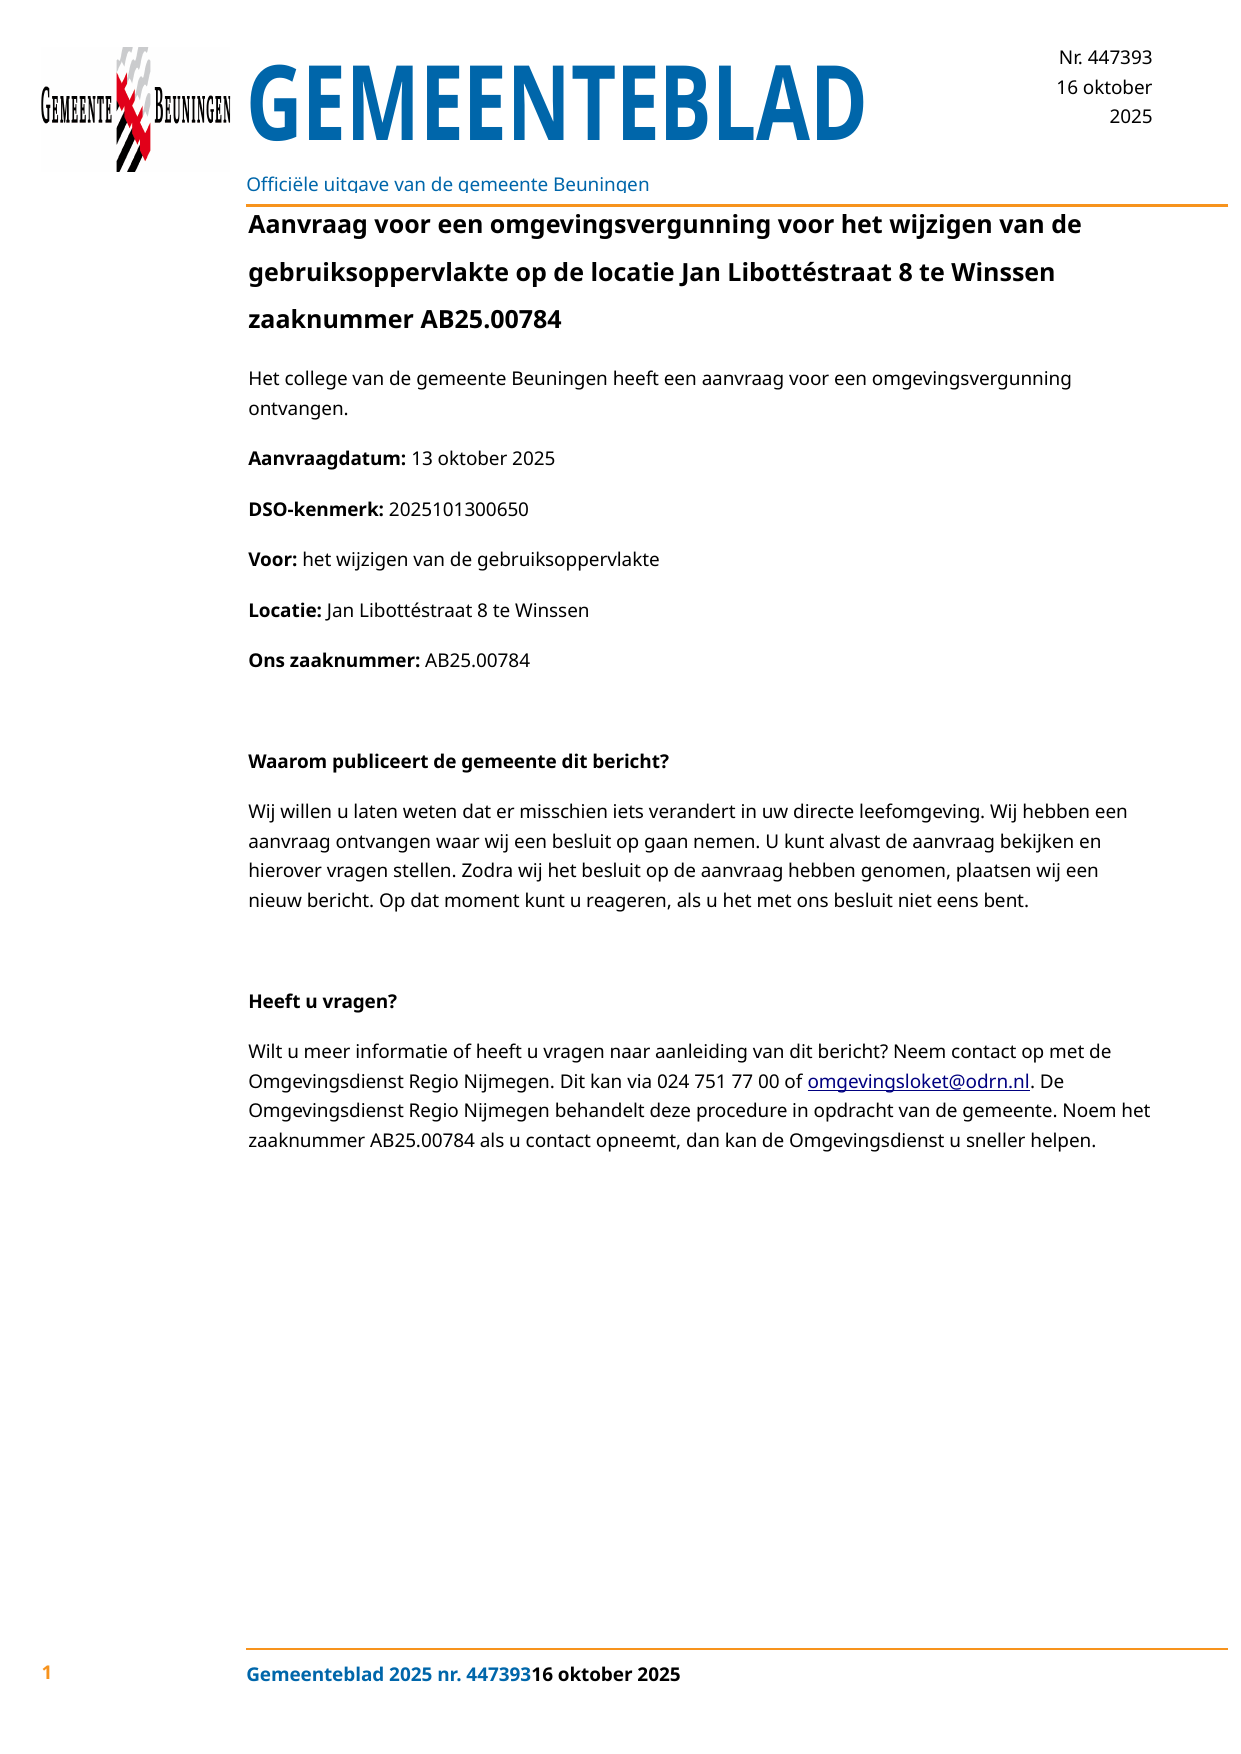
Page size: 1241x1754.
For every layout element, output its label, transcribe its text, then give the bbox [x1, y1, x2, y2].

text Wilt u meer informatie of heeft u vragen naar aanleiding van dit bericht? Neem contact op met de Omgevingsdienst Regio Nijmegen. Dit kan via 024 751 77 00 of omgevingsloket@odrn.nl. De Omgevingsdienst Regio Nijmegen behandelt deze procedure in opdracht van de gemeente. Noem het zaaknummer AB25.00784 als u contact opneemt, dan kan de Omgevingsdienst u sneller helpen. [248, 1038, 1152, 1153]
text Waarom publiceert de gemeente dit bericht? [248, 748, 1152, 774]
text Aanvraagdatum: 13 oktober 2025 [248, 446, 1152, 471]
text Aanvraag voor een omgevingsvergunning voor het wijzigen van de gebruiksoppervlakte op de locatie Jan Libottéstraat 8 te Winssen zaaknummer AB25.00784 [248, 207, 1152, 336]
text Locatie: Jan Libottéstraat 8 te Winssen [248, 597, 1152, 622]
text Heeft u vragen? [248, 988, 1152, 1014]
picture [41, 47, 231, 172]
text Wij willen u laten weten dat er misschien iets verandert in uw directe leefomgeving. Wij hebben een aanvraag ontvangen waar wij een besluit op gaan nemen. U kunt alvast de aanvraag bekijken en hierover vragen stellen. Zodra wij het besluit op de aanvraag hebben genomen, plaatsen wij een nieuw bericht. Op dat moment kunt u reageren, als u het met ons besluit niet eens bent. [248, 798, 1152, 913]
text Voor: het wijzigen van de gebruiksoppervlakte [248, 546, 1152, 572]
text DSO-kenmerk: 2025101300650 [248, 496, 1152, 522]
text Ons zaaknummer: AB25.00784 [248, 647, 1152, 673]
text Het college van de gemeente Beuningen heeft een aanvraag voor een omgevingsvergunning ontvangen. [248, 366, 1152, 421]
